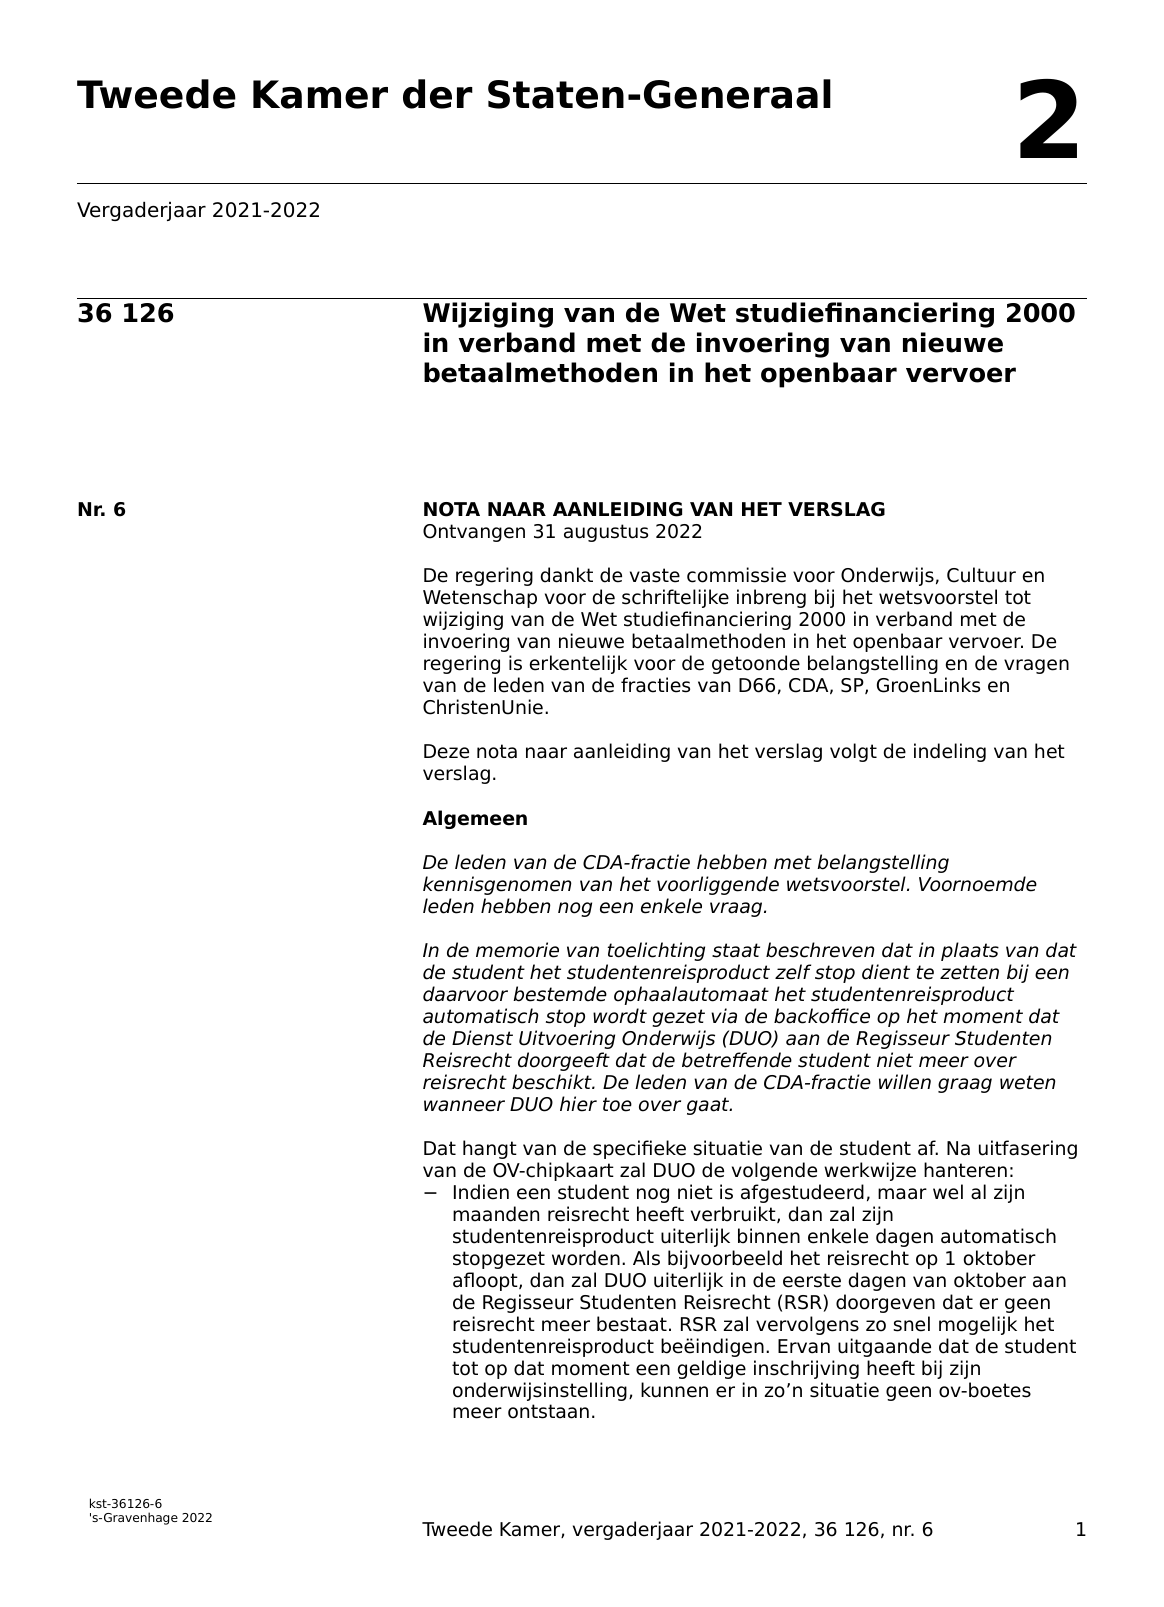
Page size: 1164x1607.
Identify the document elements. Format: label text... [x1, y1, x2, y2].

text Deze nota naar aanleiding van het verslag volgt de indeling van het verslag. [422, 741, 1087, 785]
text 's-Gravenhage 2022 [88, 1511, 323, 1525]
text Ontvangen 31 augustus 2022 [422, 521, 1087, 543]
subtitle Algemeen [422, 807, 1087, 829]
table_header 2 [886, 59, 1087, 183]
text De regering dankt de vaste commissie voor Onderwijs, Cultuur en Wetenschap voor de schriftelijke inbreng bij het wetsvoorstel tot wijziging van de Wet studiefinanciering 2000 in verband met de invoering van nieuwe betaalmethoden in het openbaar vervoer. De regering is erkentelijk voor de getoonde belangstelling en de vragen van de leden van de fracties van D66, CDA, SP, GroenLinks en ChristenUnie. [422, 565, 1087, 719]
table_cell Vergaderjaar 2021-2022 [77, 184, 1087, 298]
subtitle 36 126 Wijziging van de Wet studiefinanciering 2000 in verband met de invoering van nieuwe betaalmethoden in het openbaar vervoer [77, 299, 1087, 388]
text Dat hangt van de specifieke situatie van de student af. Na uitfasering van de OV-chipkaart zal DUO de volgende werkwijze hanteren: [422, 1138, 1087, 1182]
table_header Tweede Kamer der Staten-Generaal [77, 59, 886, 183]
text De leden van de CDA-fractie hebben met belangstelling kennisgenomen van het voorliggende wetsvoorstel. Voornoemde leden hebben nog een enkele vraag. [422, 852, 1087, 917]
text − Indien een student nog niet is afgestudeerd, maar wel al zijn maanden reisrecht heeft verbruikt, dan zal zijn studentenreisproduct uiterlijk binnen enkele dagen automatisch stopgezet worden. Als bijvoorbeeld het reisrecht op 1 oktober afloopt, dan zal DUO uiterlijk in de eerste dagen van oktober aan de Regisseur Studenten Reisrecht (RSR) doorgeven dat er geen reisrecht meer bestaat. RSR zal vervolgens zo snel mogelijk het studentenreisproduct beëindigen. Ervan uitgaande dat de student tot op dat moment een geldige inschrijving heeft bij zijn onderwijsinstelling, kunnen er in zo’n situatie geen ov-boetes meer ontstaan. [422, 1182, 1087, 1423]
subtitle Nr. 6 NOTA NAAR AANLEIDING VAN HET VERSLAG [77, 499, 1087, 521]
text In de memorie van toelichting staat beschreven dat in plaats van dat de student het studentenreisproduct zelf stop dient te zetten bij een daarvoor bestemde ophaalautomaat het studentenreisproduct automatisch stop wordt gezet via de backoffice op het moment dat de Dienst Uitvoering Onderwijs (DUO) aan de Regisseur Studenten Reisrecht doorgeeft dat de betreffende student niet meer over reisrecht beschikt. De leden van de CDA-fractie willen graag weten wanneer DUO hier toe over gaat. [422, 940, 1087, 1116]
text kst-36126-6 [88, 1497, 323, 1511]
